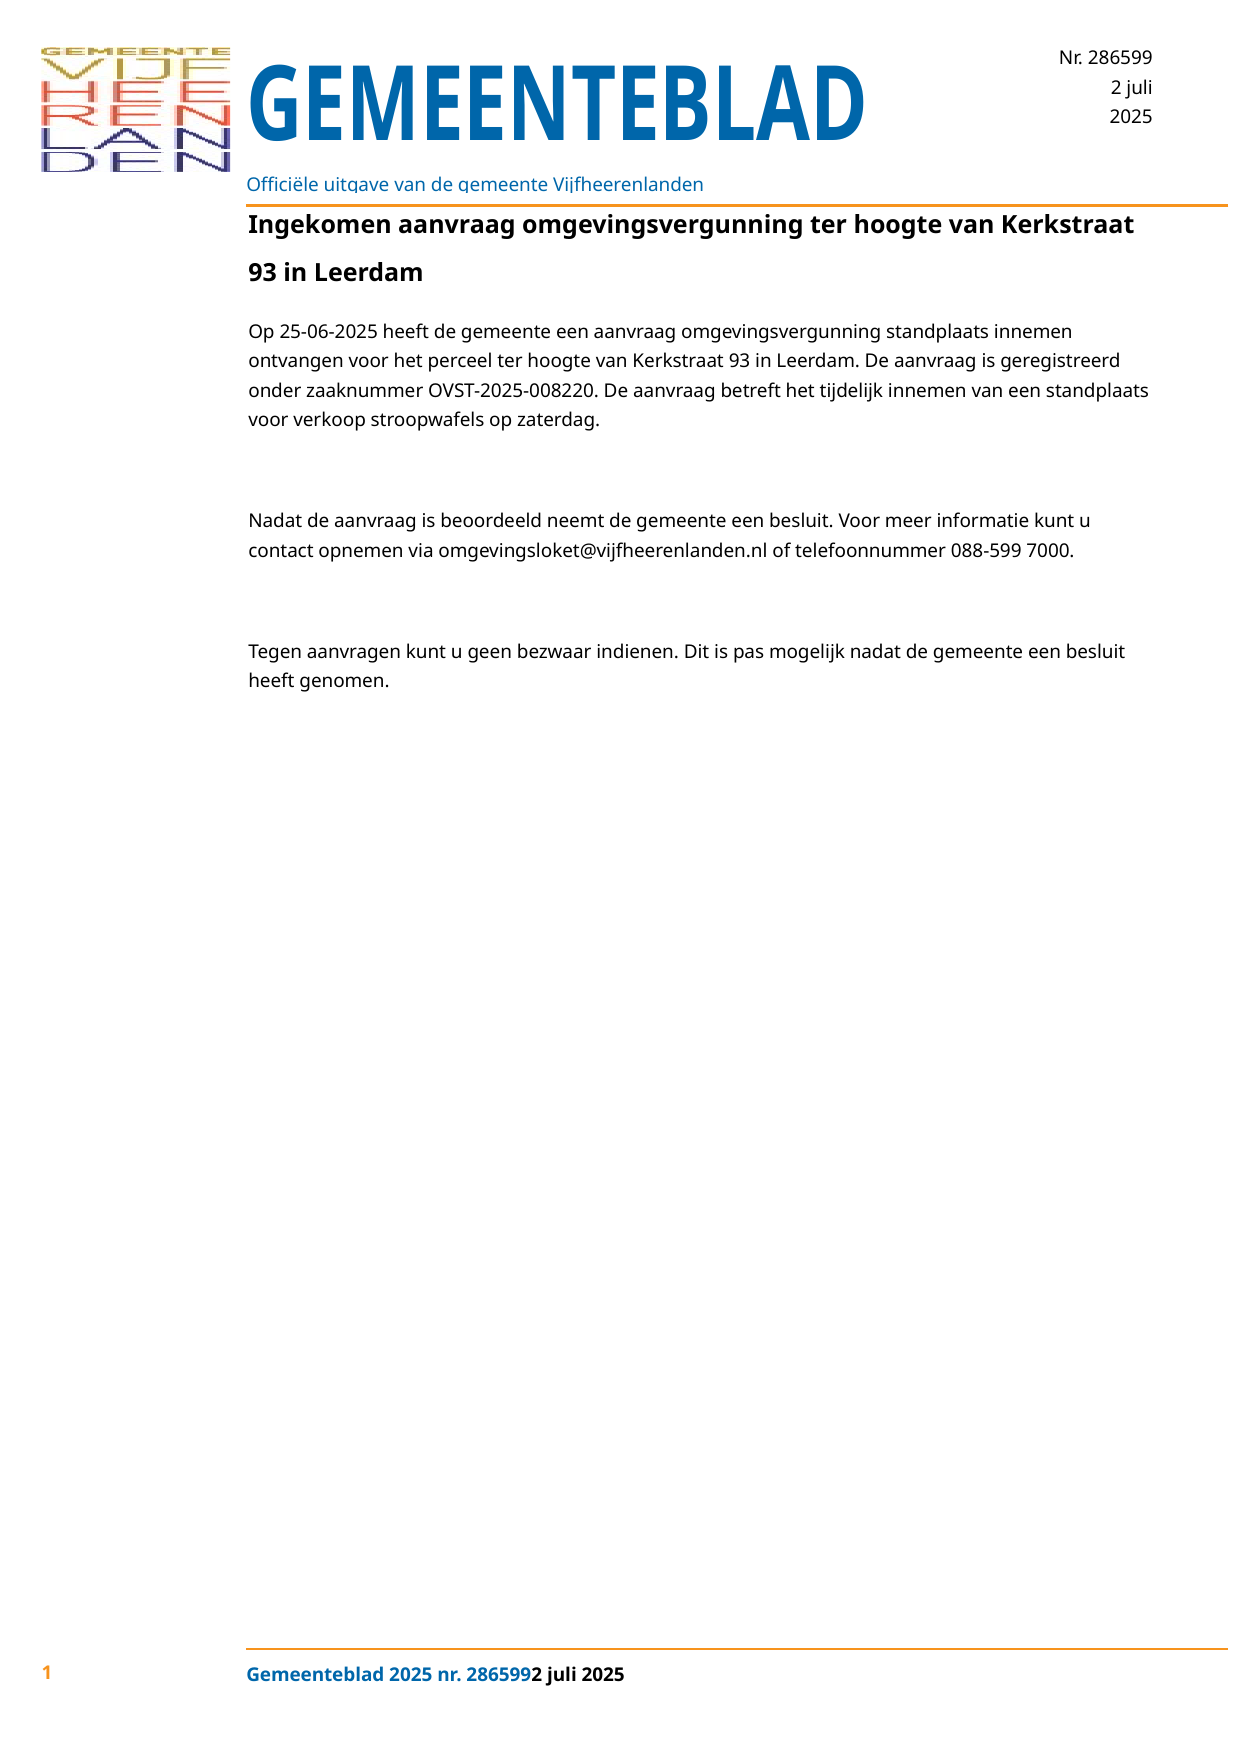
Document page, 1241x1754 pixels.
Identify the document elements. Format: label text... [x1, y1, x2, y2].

text Nadat de aanvraag is beoordeeld neemt de gemeente een besluit. Voor meer informatie kunt u contact opnemen via omgevingsloket@vijfheerenlanden.nl of telefoonnummer 088-599 7000. [248, 507, 1152, 563]
picture [41, 47, 231, 172]
text Tegen aanvragen kunt u geen bezwaar indienen. Dit is pas mogelijk nadat de gemeente een besluit heeft genomen. [248, 638, 1152, 693]
text Ingekomen aanvraag omgevingsvergunning ter hoogte van Kerkstraat 93 in Leerdam [248, 207, 1152, 288]
text Op 25-06-2025 heeft de gemeente een aanvraag omgevingsvergunning standplaats innemen ontvangen voor het perceel ter hoogte van Kerkstraat 93 in Leerdam. De aanvraag is geregistreerd onder zaaknummer OVST-2025-008220. De aanvraag betreft het tijdelijk innemen van een standplaats voor verkoop stroopwafels op zaterdag. [248, 318, 1152, 432]
